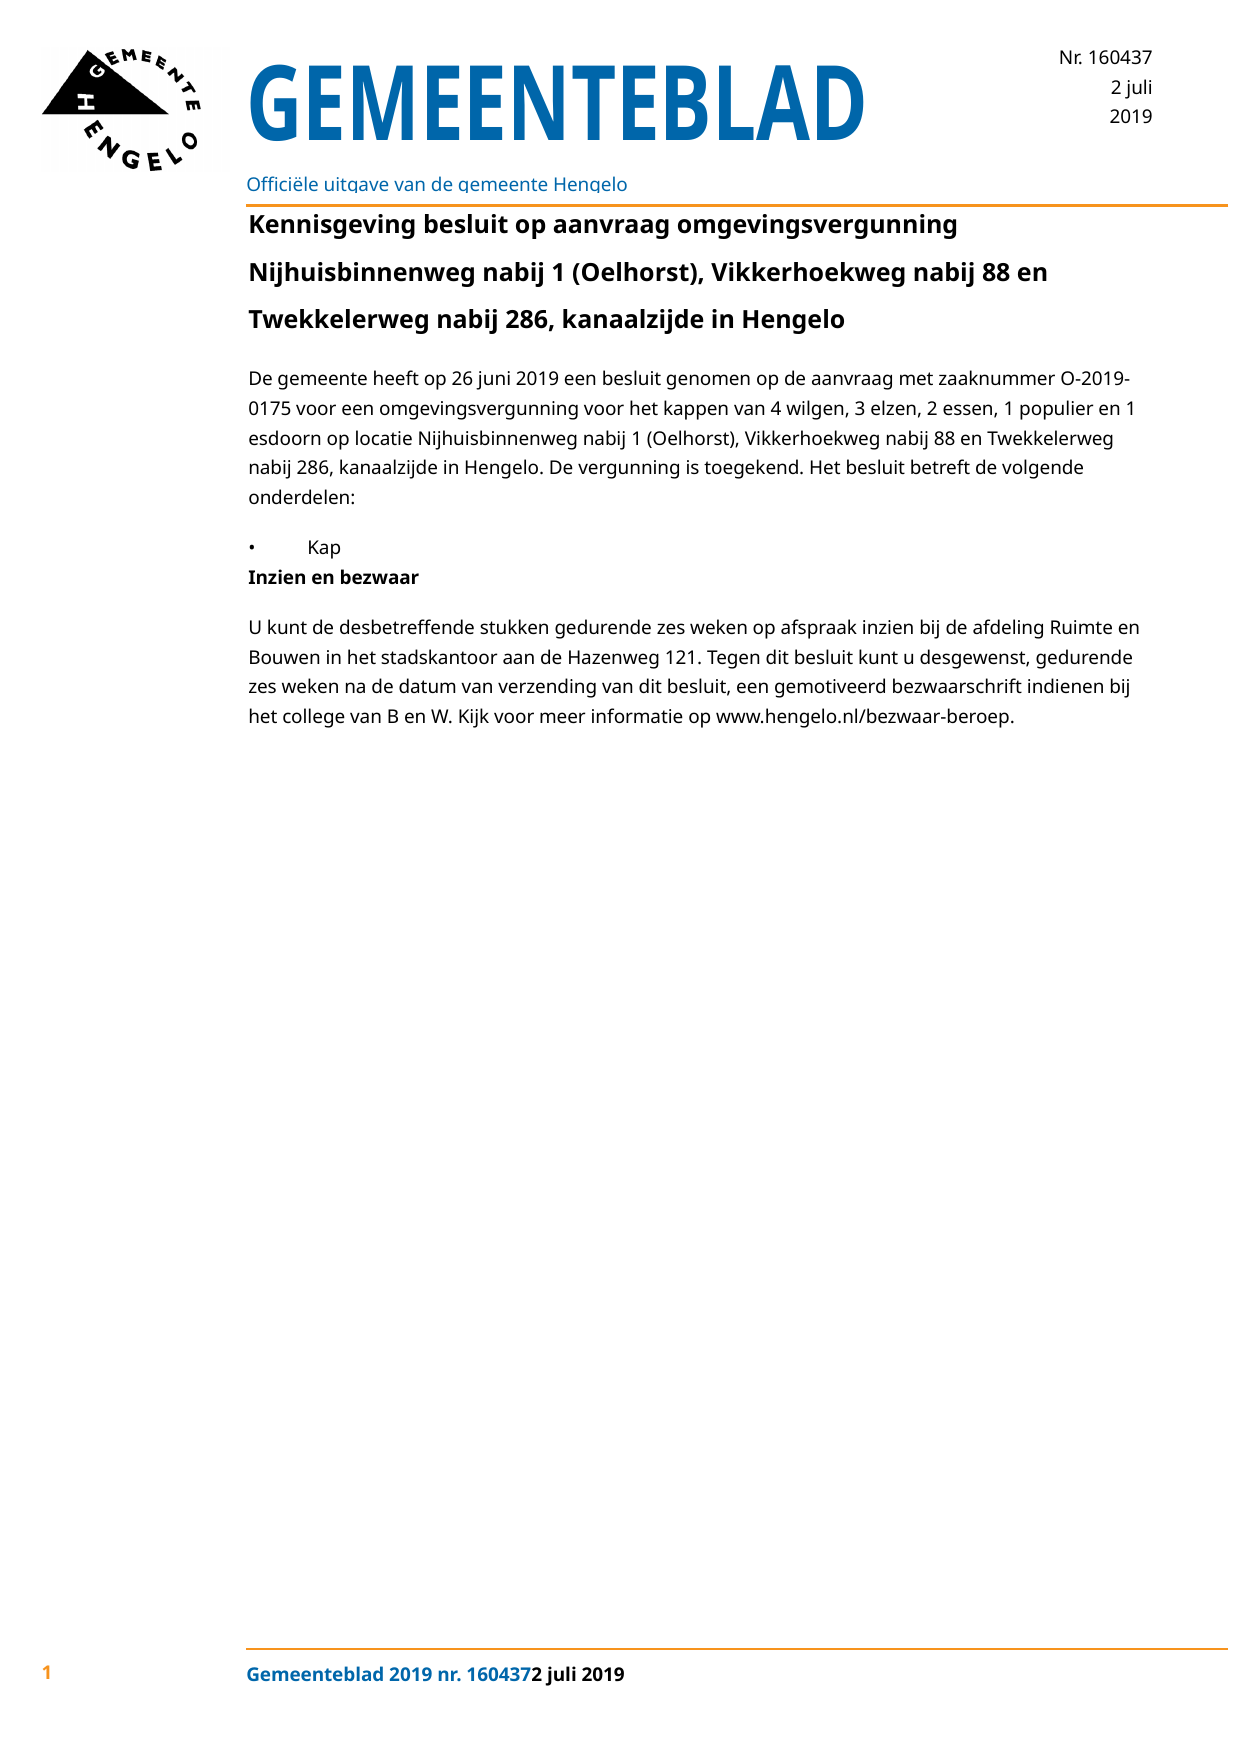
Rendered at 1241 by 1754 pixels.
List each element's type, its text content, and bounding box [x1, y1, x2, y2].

picture [41, 47, 231, 172]
text U kunt de desbetreffende stukken gedurende zes weken op afspraak inzien bij de afdeling Ruimte en Bouwen in het stadskantoor aan de Hazenweg 121. Tegen dit besluit kunt u desgewenst, gedurende zes weken na de datum van verzending van dit besluit, een gemotiveerd bezwaarschrift indienen bij het college van B en W. Kijk voor meer informatie op www.hengelo.nl/bezwaar-beroep. [248, 614, 1152, 729]
text Kennisgeving besluit op aanvraag omgevingsvergunning Nijhuisbinnenweg nabij 1 (Oelhorst), Vikkerhoekweg nabij 88 en Twekkelerweg nabij 286, kanaalzijde in Hengelo [248, 207, 1152, 336]
text Inzien en bezwaar [248, 564, 1152, 589]
list Kap [248, 534, 1152, 560]
text De gemeente heeft op 26 juni 2019 een besluit genomen op de aanvraag met zaaknummer O-2019-0175 voor een omgevingsvergunning voor het kappen van 4 wilgen, 3 elzen, 2 essen, 1 populier en 1 esdoorn op locatie Nijhuisbinnenweg nabij 1 (Oelhorst), Vikkerhoekweg nabij 88 en Twekkelerweg nabij 286, kanaalzijde in Hengelo. De vergunning is toegekend. Het besluit betreft de volgende onderdelen: [248, 366, 1152, 509]
